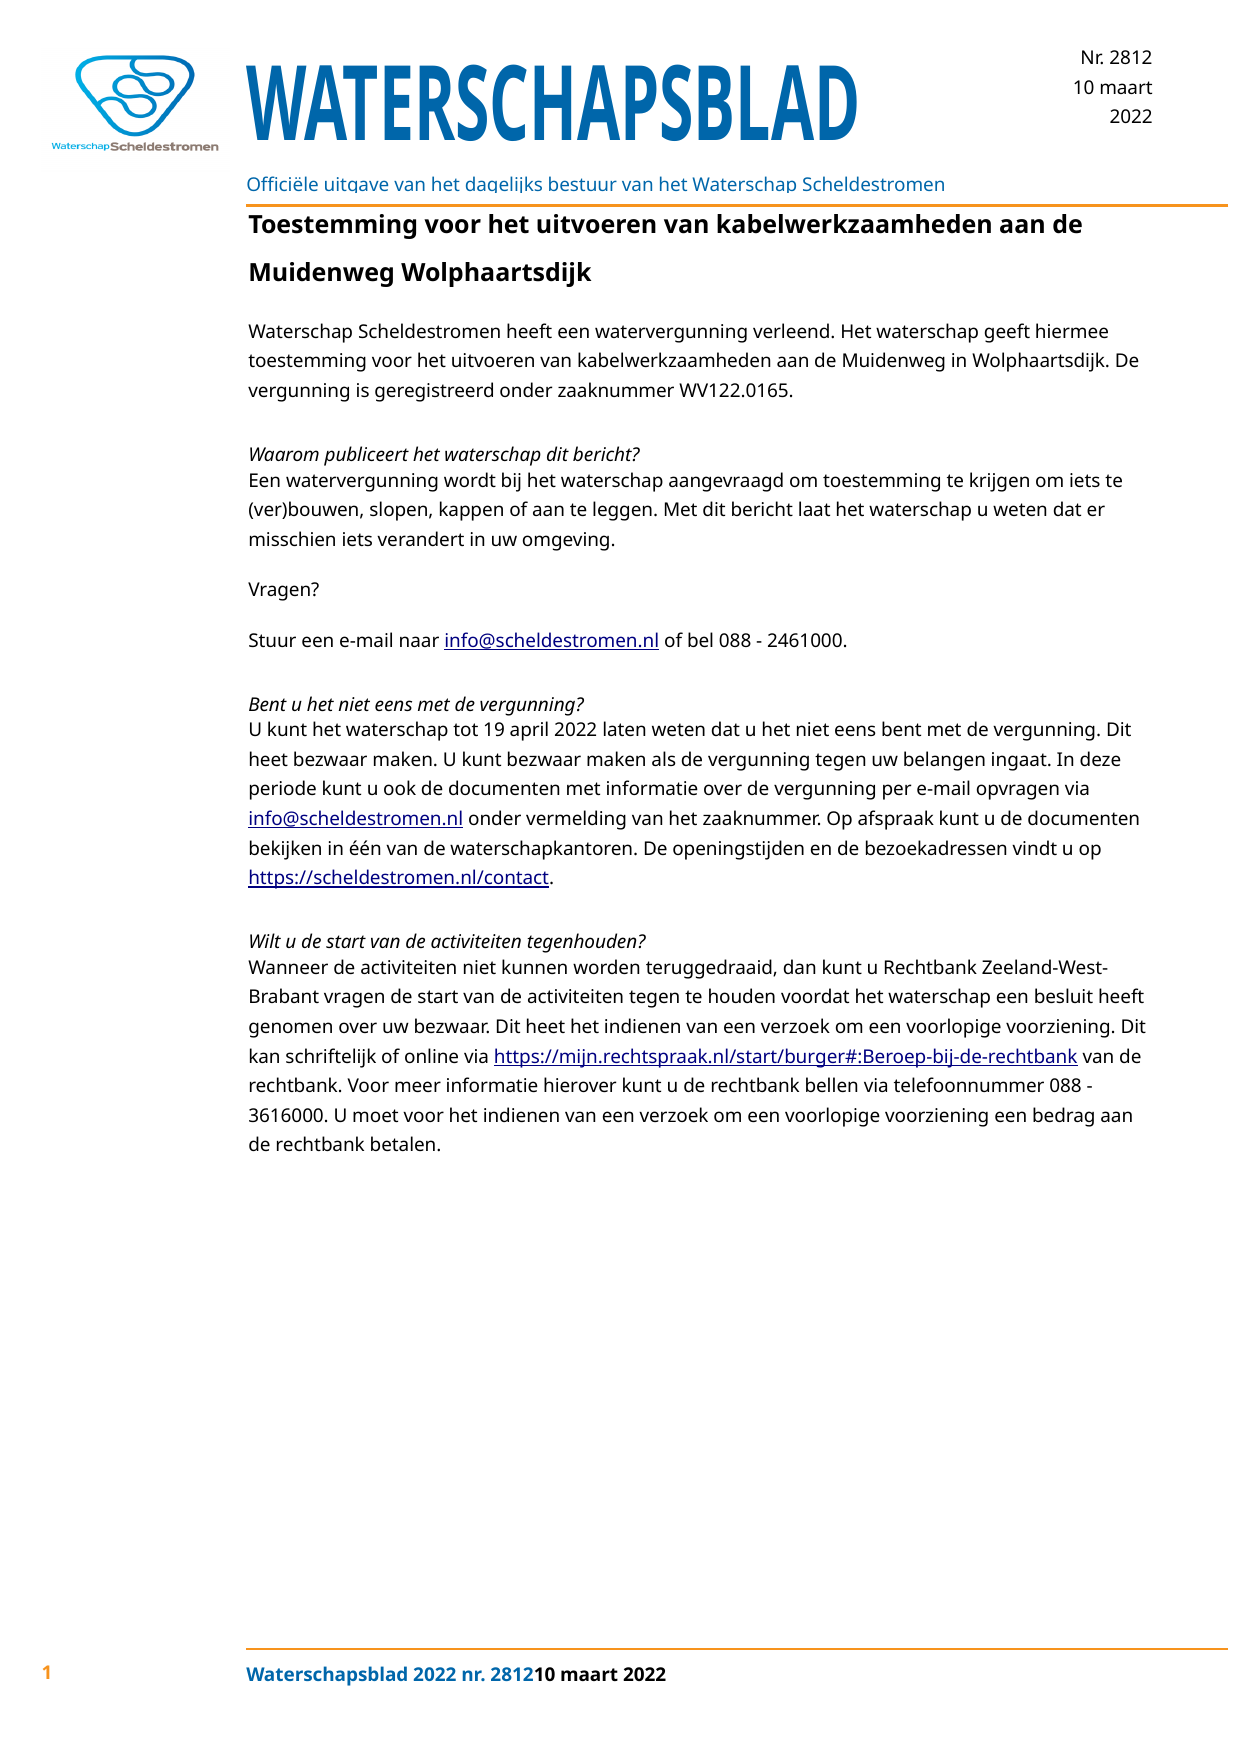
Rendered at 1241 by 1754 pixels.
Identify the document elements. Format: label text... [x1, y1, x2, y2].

picture [41, 47, 231, 172]
text Vragen? [248, 576, 1152, 602]
text Wilt u de start van de activiteiten tegenhouden? [248, 928, 1152, 954]
text Toestemming voor het uitvoeren van kabelwerkzaamheden aan de Muidenweg Wolphaartsdijk [248, 207, 1152, 288]
text U kunt het waterschap tot 19 april 2022 laten weten dat u het niet eens bent met de vergunning. Dit heet bezwaar maken. U kunt bezwaar maken als de vergunning tegen uw belangen ingaat. In deze periode kunt u ook de documenten met informatie over de vergunning per e-mail opvragen via info@scheldestromen.nl onder vermelding van het zaaknummer. Op afspraak kunt u de documenten bekijken in één van de waterschapkantoren. De openingstijden en de bezoekadressen vindt u op https://scheldestromen.nl/contact. [248, 716, 1152, 890]
text Een watervergunning wordt bij het waterschap aangevraagd om toestemming te krijgen om iets te (ver)bouwen, slopen, kappen of aan te leggen. Met dit bericht laat het waterschap u weten dat er misschien iets verandert in uw omgeving. [248, 467, 1152, 552]
text Waterschap Scheldestromen heeft een watervergunning verleend. Het waterschap geeft hiermee toestemming voor het uitvoeren van kabelwerkzaamheden aan de Muidenweg in Wolphaartsdijk. De vergunning is geregistreerd onder zaaknummer WV122.0165. [248, 318, 1152, 403]
text Bent u het niet eens met de vergunning? [248, 691, 1152, 716]
text Stuur een e-mail naar info@scheldestromen.nl of bel 088 - 2461000. [248, 627, 1152, 652]
text Waarom publiceert het waterschap dit bericht? [248, 441, 1152, 467]
text Wanneer de activiteiten niet kunnen worden teruggedraaid, dan kunt u Rechtbank Zeeland-West-Brabant vragen de start van de activiteiten tegen te houden voordat het waterschap een besluit heeft genomen over uw bezwaar. Dit heet het indienen van een verzoek om een voorlopige voorziening. Dit kan schriftelijk of online via https://mijn.rechtspraak.nl/start/burger#:Beroep-bij-de-rechtbank van de rechtbank. Voor meer informatie hierover kunt u de rechtbank bellen via telefoonnummer 088 - 3616000. U moet voor het indienen van een verzoek om een voorlopige voorziening een bedrag aan de rechtbank betalen. [248, 954, 1152, 1157]
